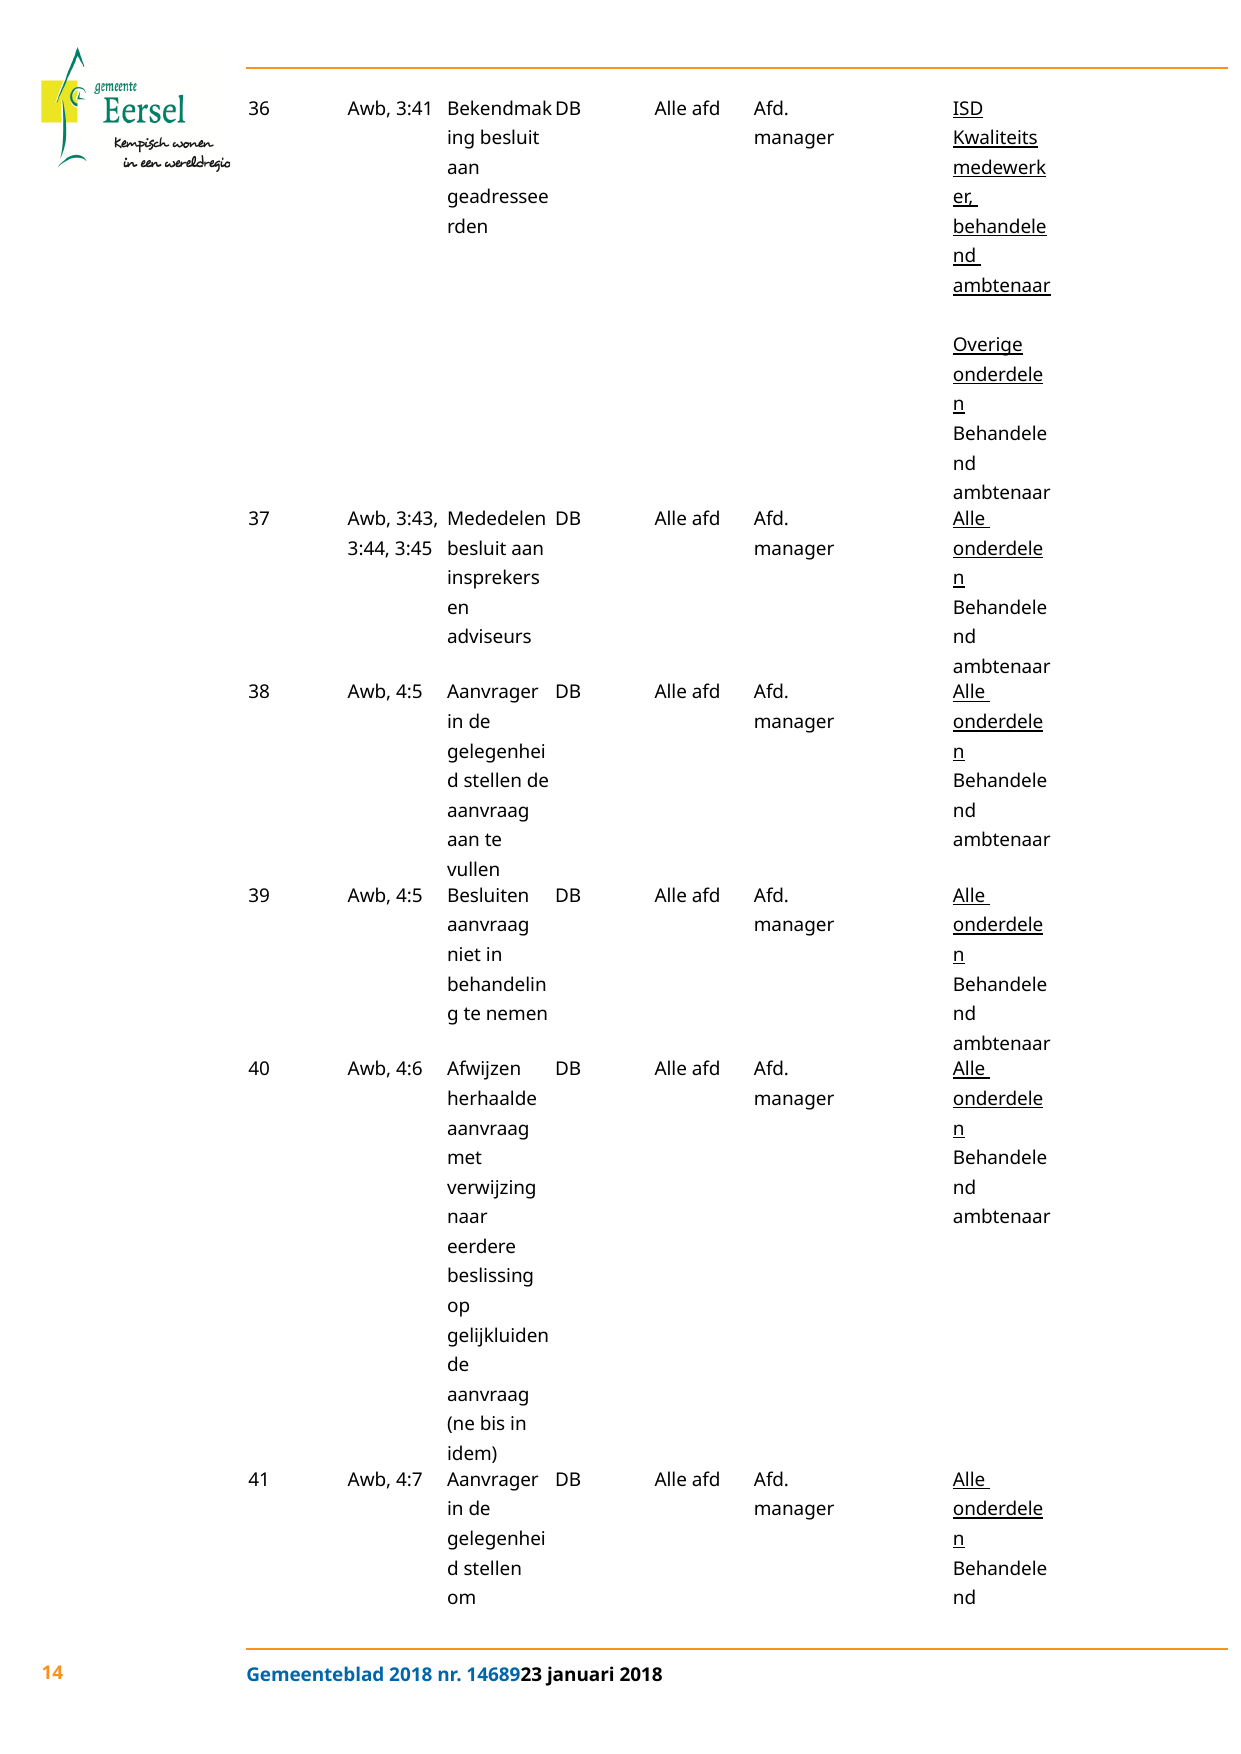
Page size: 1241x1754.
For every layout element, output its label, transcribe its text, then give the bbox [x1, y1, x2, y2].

table_cell Alle onderdelen Behandelend [953, 1466, 1052, 1610]
table_cell Besluiten aanvraag niet in behandeling te nemen [447, 882, 555, 1056]
table_cell [1052, 882, 1152, 1056]
table_cell Alle afd [654, 95, 754, 505]
table_cell DB [555, 95, 654, 505]
table_cell Bekendmaking besluit aan geadresseerden [447, 95, 555, 505]
table_cell [1052, 505, 1152, 679]
table_cell DB [555, 679, 654, 882]
table_cell [1052, 1056, 1152, 1466]
table_cell Afwijzen herhaalde aanvraag met verwijzing naar eerdere beslissing op gelijkluidende aanvraag (ne bis in idem) [447, 1056, 555, 1466]
table_cell Awb, 3:43, 3:44, 3:45 [348, 505, 447, 679]
table_cell [853, 95, 953, 505]
table_cell DB [555, 882, 654, 1056]
table_cell 36 [248, 95, 347, 505]
table_cell [1052, 95, 1152, 505]
table_cell [1052, 1466, 1152, 1610]
table_cell Alle onderdelen Behandelend ambtenaar [953, 882, 1052, 1056]
table_cell Awb, 4:5 [348, 679, 447, 882]
table_cell Alle onderdelen Behandelend ambtenaar [953, 1056, 1052, 1466]
table_cell [853, 679, 953, 882]
table_cell Awb, 4:7 [348, 1466, 447, 1610]
table_cell [1052, 679, 1152, 882]
table_cell DB [555, 1466, 654, 1610]
table_cell Awb, 4:5 [348, 882, 447, 1056]
table_cell Alle afd [654, 1056, 754, 1466]
table_cell Alle afd [654, 882, 754, 1056]
table_cell [853, 505, 953, 679]
table_cell Awb, 4:6 [348, 1056, 447, 1466]
table_cell Afd. manager [754, 882, 853, 1056]
table_cell Awb, 3:41 [348, 95, 447, 505]
table_cell Alle onderdelen Behandelend ambtenaar [953, 679, 1052, 882]
table_cell 41 [248, 1466, 347, 1610]
table_cell Aanvrager in de gelegenheid stellen de aanvraag aan te vullen [447, 679, 555, 882]
table_cell [853, 1466, 953, 1610]
picture [41, 47, 231, 172]
table_cell 40 [248, 1056, 347, 1466]
table_cell Alle afd [654, 505, 754, 679]
table_cell Afd. manager [754, 679, 853, 882]
table_cell Alle afd [654, 679, 754, 882]
table_cell Alle onderdelen Behandelend ambtenaar [953, 505, 1052, 679]
table_cell Alle afd [654, 1466, 754, 1610]
table_cell 38 [248, 679, 347, 882]
table_cell 39 [248, 882, 347, 1056]
table_cell DB [555, 505, 654, 679]
table_cell Mededelen besluit aan insprekers en adviseurs [447, 505, 555, 679]
table_cell Afd. manager [754, 1466, 853, 1610]
table_cell 37 [248, 505, 347, 679]
table_cell [853, 882, 953, 1056]
table_cell Aanvrager in de gelegenheid stellen om [447, 1466, 555, 1610]
table_cell [853, 1056, 953, 1466]
table_cell Afd. manager [754, 95, 853, 505]
table_cell Afd. manager [754, 1056, 853, 1466]
table_cell Afd. manager [754, 505, 853, 679]
table_cell DB [555, 1056, 654, 1466]
table_cell ISD Kwaliteitsmedewerker, behandelend ambtenaar Overige onderdelen Behandelend ambtenaar [953, 95, 1052, 505]
